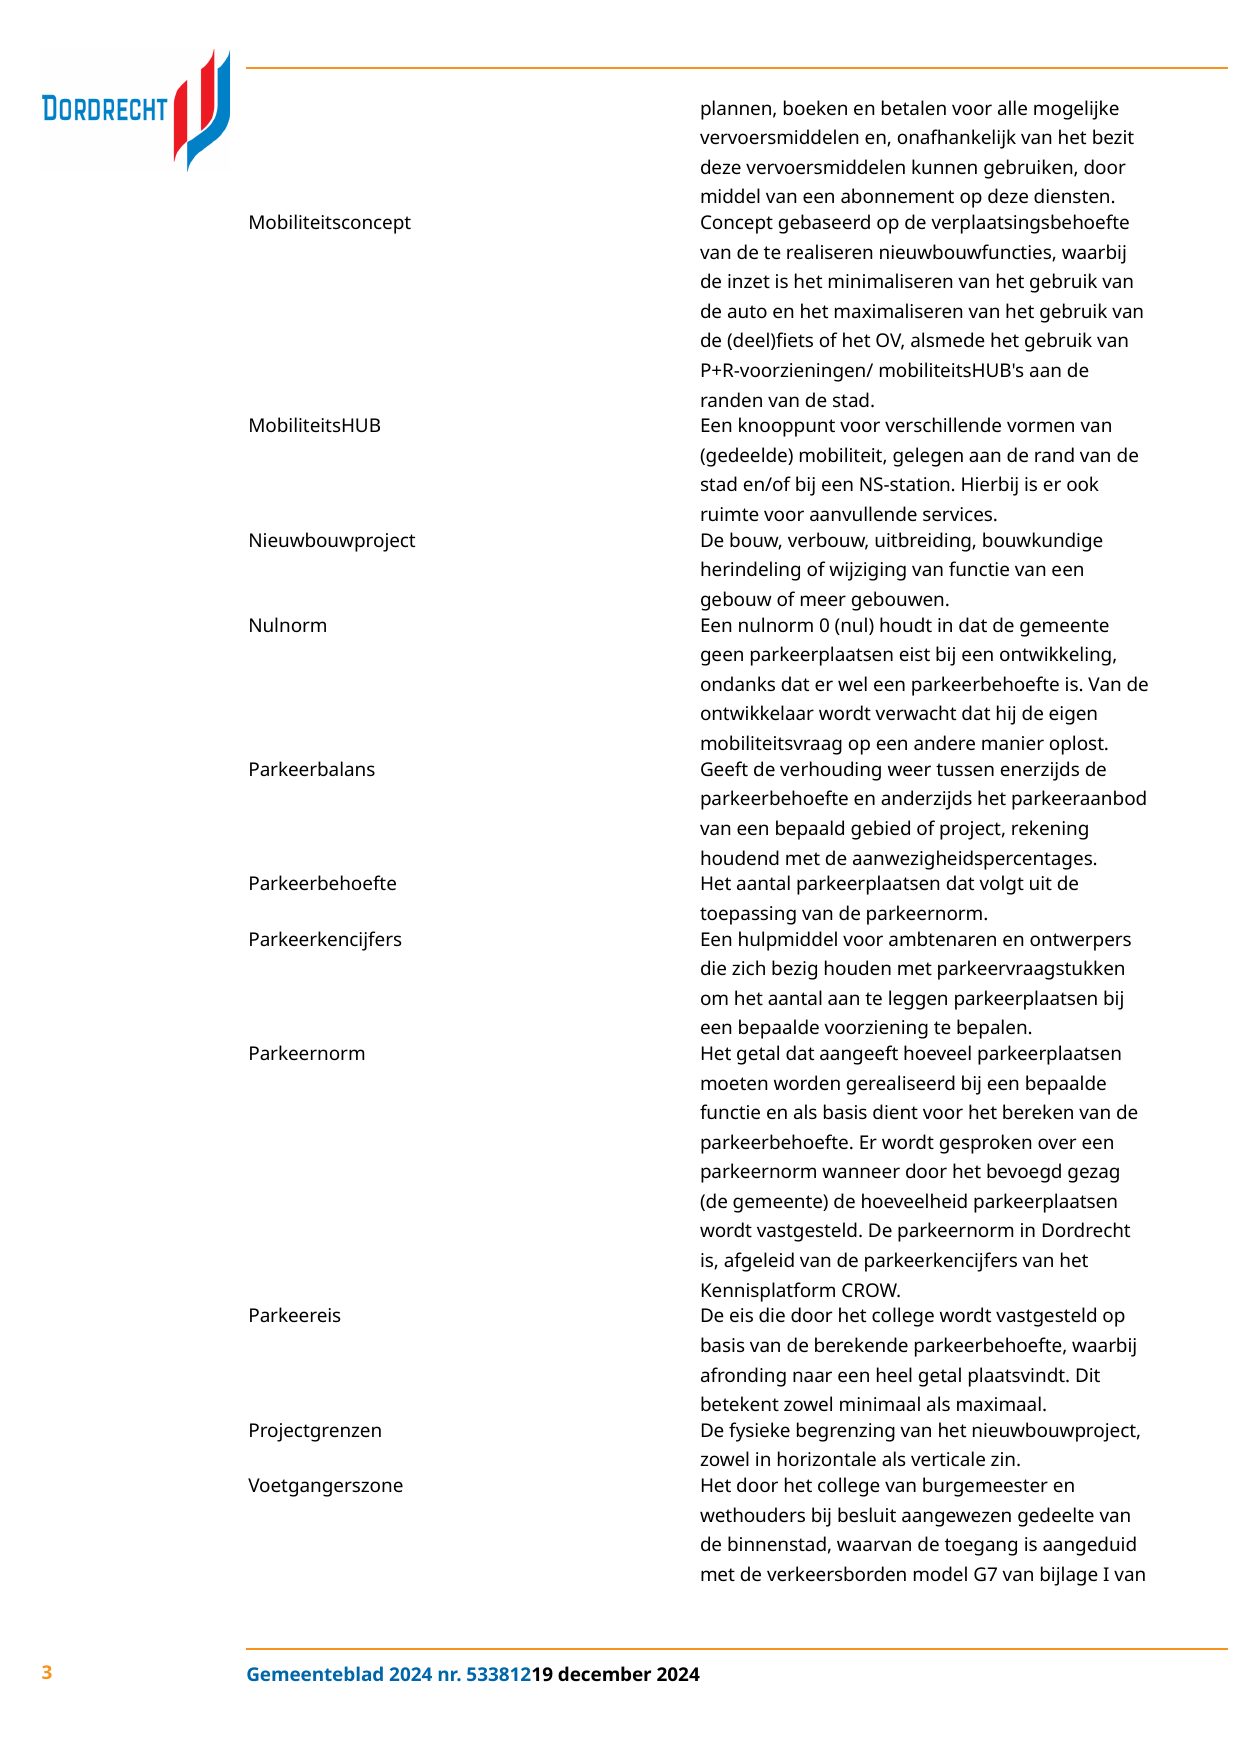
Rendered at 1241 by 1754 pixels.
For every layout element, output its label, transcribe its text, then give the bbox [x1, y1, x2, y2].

table_cell Het aantal parkeerplaatsen dat volgt uit de toepassing van de parkeernorm. [700, 870, 1152, 926]
table_cell Geeft de verhouding weer tussen enerzijds de parkeerbehoefte en anderzijds het parkeeraanbod van een bepaald gebied of project, rekening houdend met de aanwezigheidspercentages. [700, 756, 1152, 870]
table_cell Een nulnorm 0 (nul) houdt in dat de gemeente geen parkeerplaatsen eist bij een ontwikkeling, ondanks dat er wel een parkeerbehoefte is. Van de ontwikkelaar wordt verwacht dat hij de eigen mobiliteitsvraag op een andere manier oplost. [700, 612, 1152, 756]
table_cell Voetgangerszone [248, 1473, 700, 1587]
picture [41, 47, 231, 172]
table_cell Parkeernorm [248, 1040, 700, 1303]
table_cell Het getal dat aangeeft hoeveel parkeerplaatsen moeten worden gerealiseerd bij een bepaalde functie en als basis dient voor het bereken van de parkeerbehoefte. Er wordt gesproken over een parkeernorm wanneer door het bevoegd gezag (de gemeente) de hoeveelheid parkeerplaatsen wordt vastgesteld. De parkeernorm in Dordrecht is, afgeleid van de parkeerkencijfers van het Kennisplatform CROW. [700, 1040, 1152, 1303]
table_cell Nulnorm [248, 612, 700, 756]
table_cell MobiliteitsHUB [248, 413, 700, 527]
table_cell Mobiliteitsconcept [248, 209, 700, 412]
table_cell Het door het college van burgemeester en wethouders bij besluit aangewezen gedeelte van de binnenstad, waarvan de toegang is aangeduid met de verkeersborden model G7 van bijlage I van [700, 1473, 1152, 1587]
table_cell Parkeerbalans [248, 756, 700, 870]
table_cell Projectgrenzen [248, 1417, 700, 1472]
table_cell Nieuwbouwproject [248, 527, 700, 612]
table_cell plannen, boeken en betalen voor alle mogelijke vervoersmiddelen en, onafhankelijk van het bezit deze vervoersmiddelen kunnen gebruiken, door middel van een abonnement op deze diensten. [700, 95, 1152, 209]
table_cell Een hulpmiddel voor ambtenaren en ontwerpers die zich bezig houden met parkeervraagstukken om het aantal aan te leggen parkeerplaatsen bij een bepaalde voorziening te bepalen. [700, 926, 1152, 1040]
table_cell Concept gebaseerd op de verplaatsingsbehoefte van de te realiseren nieuwbouwfuncties, waarbij de inzet is het minimaliseren van het gebruik van de auto en het maximaliseren van het gebruik van de (deel)fiets of het OV, alsmede het gebruik van P+R-voorzieningen/ mobiliteitsHUB's aan de randen van de stad. [700, 209, 1152, 412]
table_cell De bouw, verbouw, uitbreiding, bouwkundige herindeling of wijziging van functie van een gebouw of meer gebouwen. [700, 527, 1152, 612]
table_cell Parkeerkencijfers [248, 926, 700, 1040]
table_cell Parkeereis [248, 1303, 700, 1417]
table_cell De eis die door het college wordt vastgesteld op basis van de berekende parkeerbehoefte, waarbij afronding naar een heel getal plaatsvindt. Dit betekent zowel minimaal als maximaal. [700, 1303, 1152, 1417]
table_cell De fysieke begrenzing van het nieuwbouwproject, zowel in horizontale als verticale zin. [700, 1417, 1152, 1472]
table_cell Een knooppunt voor verschillende vormen van (gedeelde) mobiliteit, gelegen aan de rand van de stad en/of bij een NS-station. Hierbij is er ook ruimte voor aanvullende services. [700, 413, 1152, 527]
table_cell Parkeerbehoefte [248, 870, 700, 926]
table_cell [248, 95, 700, 209]
